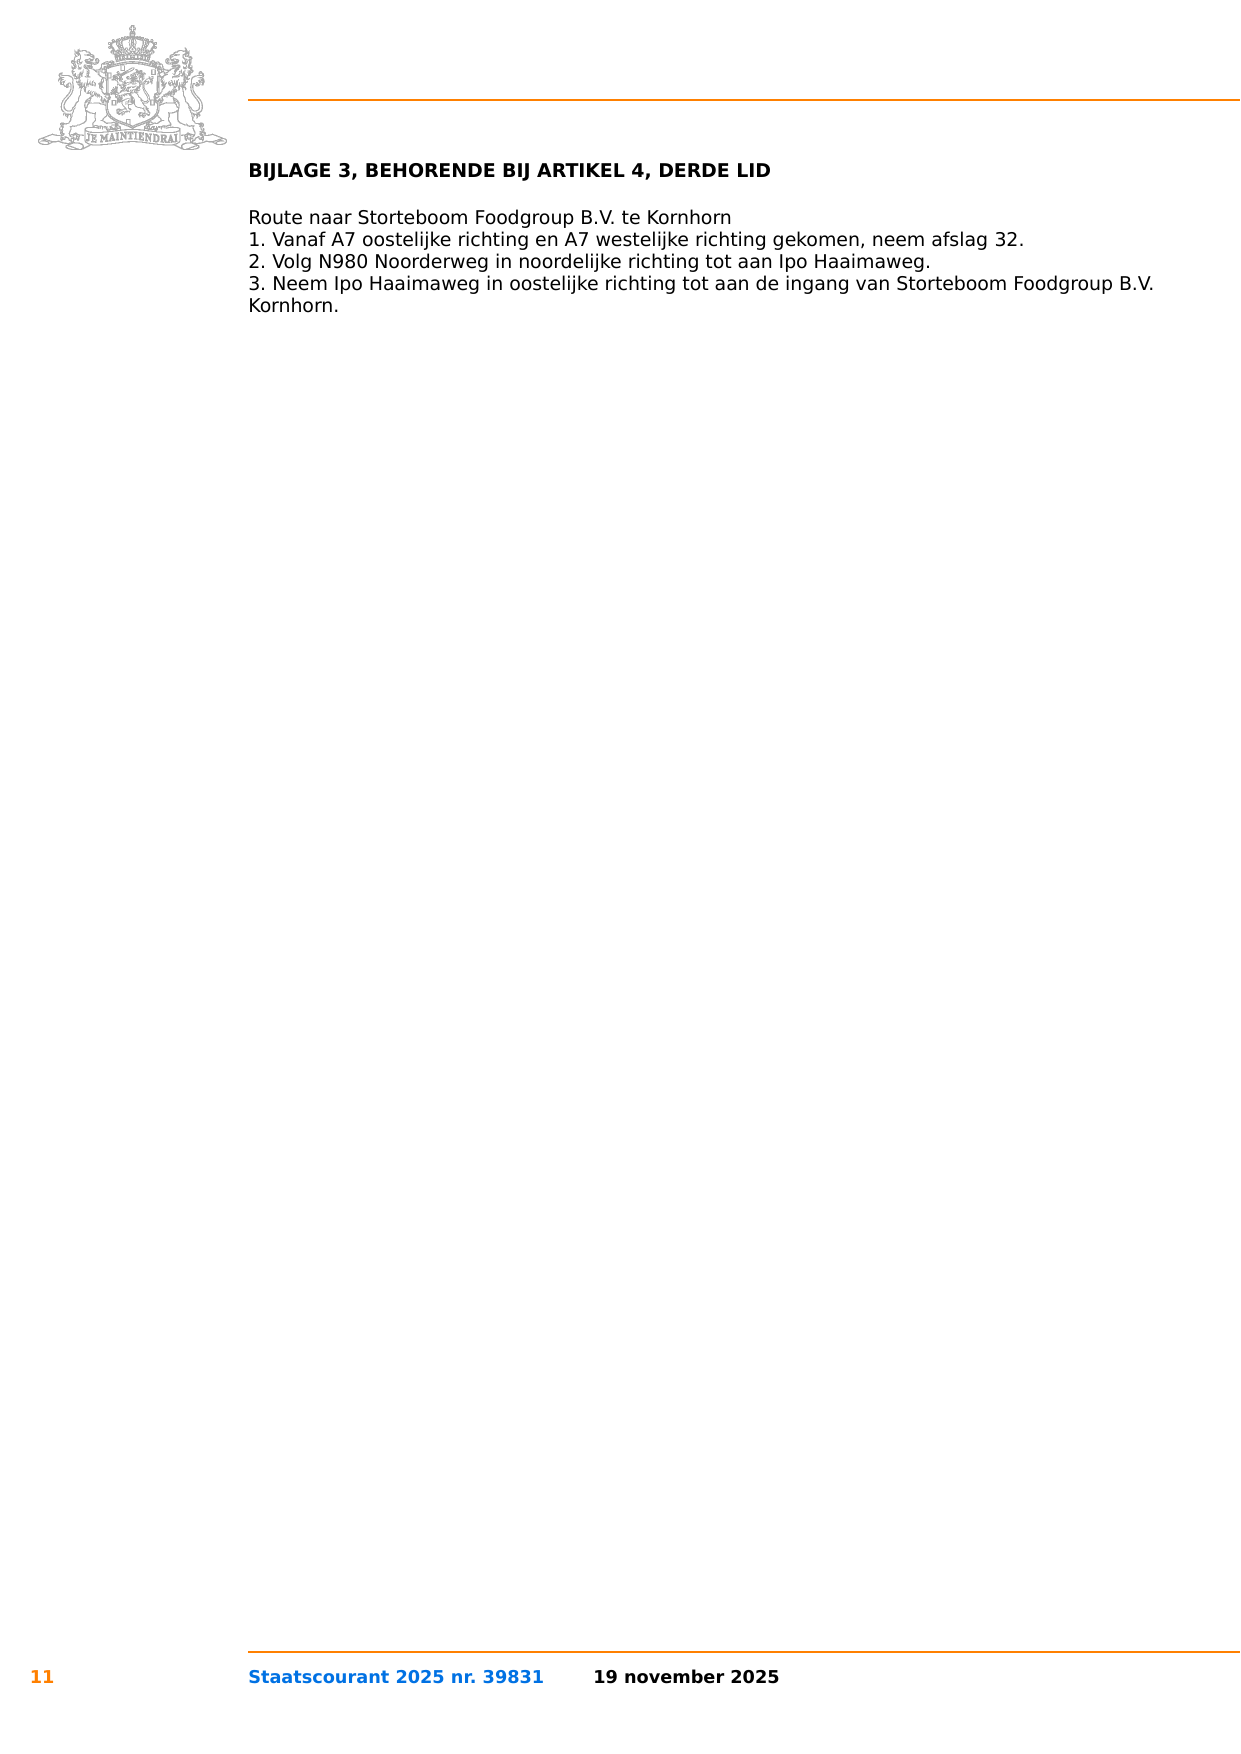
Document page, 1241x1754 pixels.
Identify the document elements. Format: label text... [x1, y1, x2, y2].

subtitle Route naar Storteboom Foodgroup B.V. te Kornhorn [248, 207, 1163, 229]
text 2. Volg N980 Noorderweg in noordelijke richting tot aan Ipo Haaimaweg. [248, 251, 1163, 273]
text 1. Vanaf A7 oostelijke richting en A7 westelijke richting gekomen, neem afslag 32. [248, 229, 1163, 251]
subtitle BIJLAGE 3, BEHORENDE BIJ ARTIKEL 4, DERDE LID [248, 160, 1163, 182]
text 3. Neem Ipo Haaimaweg in oostelijke richting tot aan de ingang van Storteboom Foodgroup B.V. Kornhorn. [248, 273, 1163, 317]
picture [38, 25, 227, 150]
